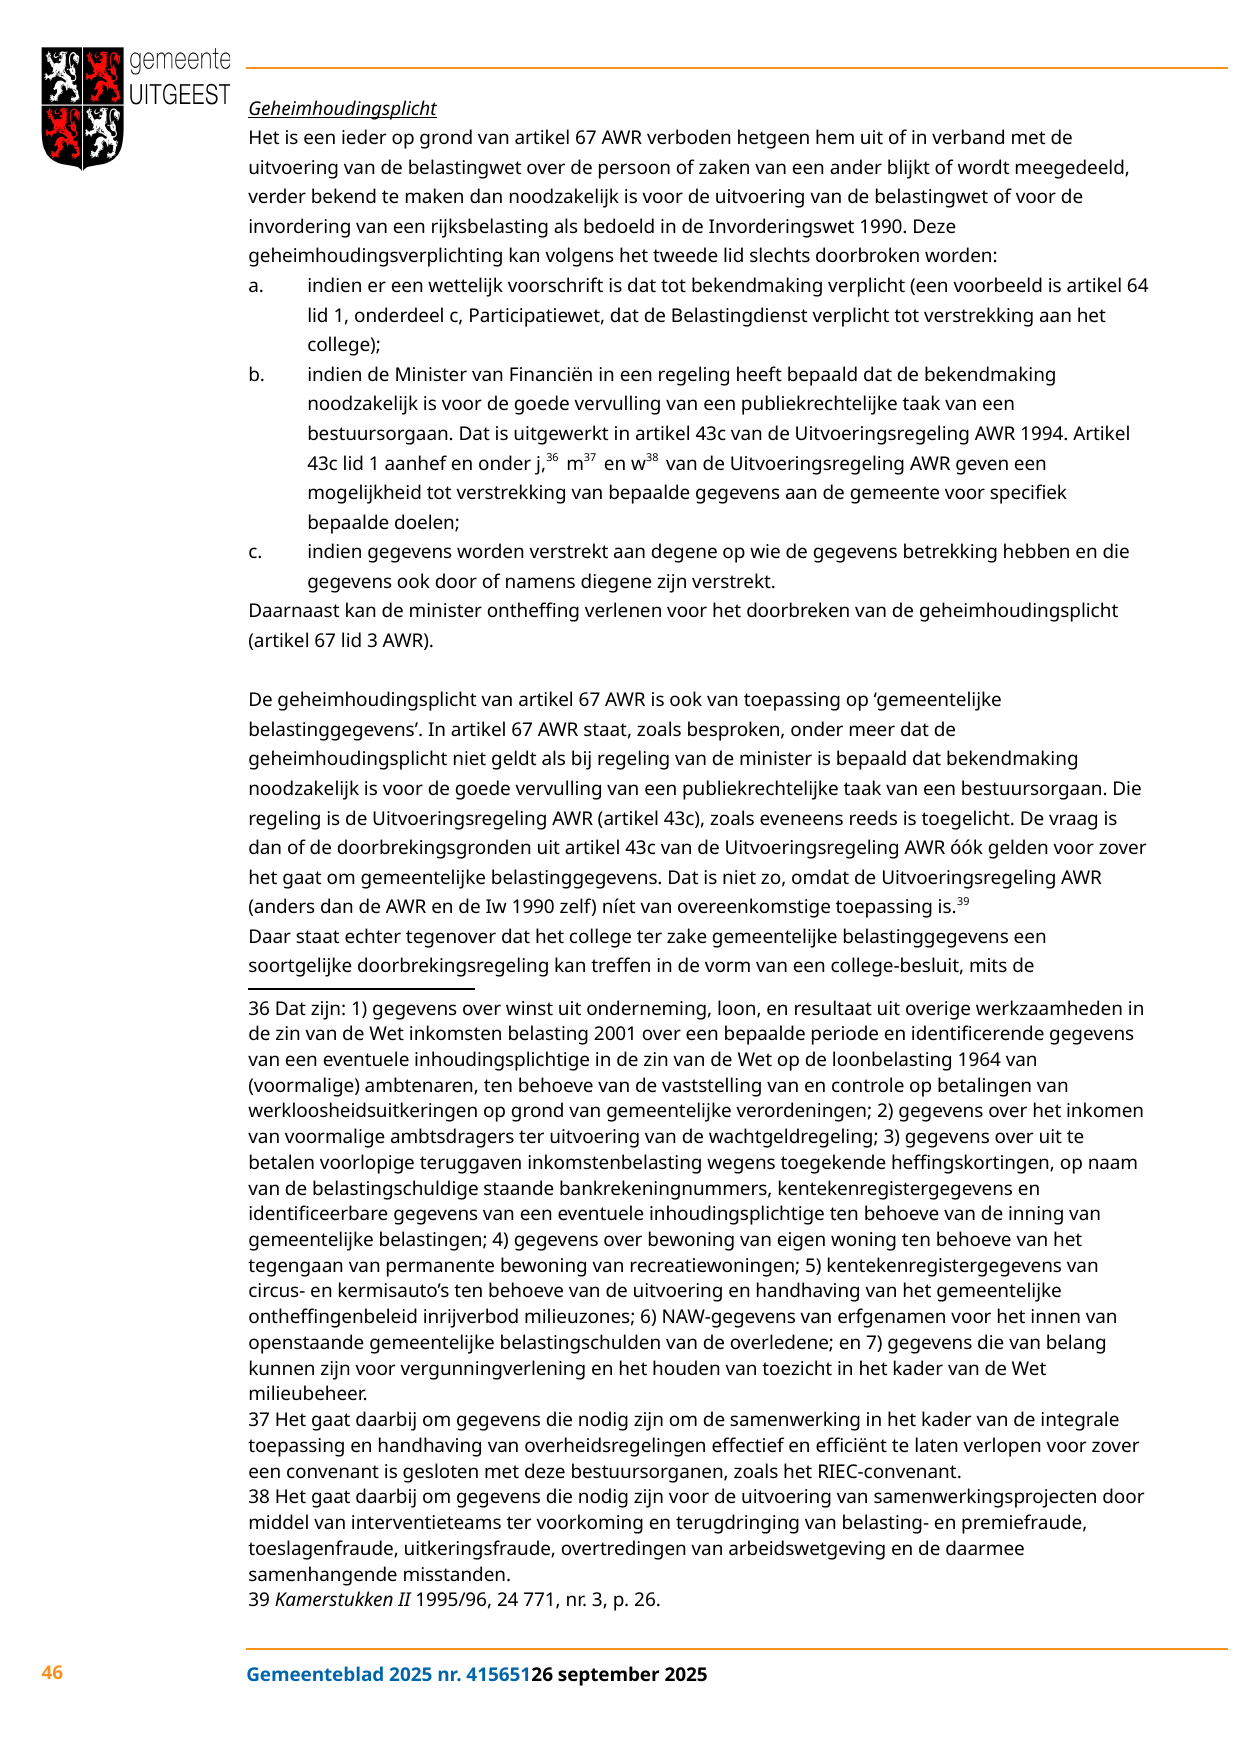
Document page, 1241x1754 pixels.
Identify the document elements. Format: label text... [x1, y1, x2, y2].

text Geheimhoudingsplicht [248, 95, 1152, 121]
list indien er een wettelijk voorschrift is dat tot bekendmaking verplicht (een voorbeeld is artikel 64 lid 1, onderdeel c, Participatiewet, dat de Belastingdienst verplicht tot verstrekking aan het college); [248, 272, 1152, 357]
text Daar staat echter tegenover dat het college ter zake gemeentelijke belastinggegevens een soortgelijke doorbrekingsregeling kan treffen in de vorm van een college-besluit, mits de [248, 923, 1152, 978]
text Het is een ieder op grond van artikel 67 AWR verboden hetgeen hem uit of in verband met de uitvoering van de belastingwet over de persoon of zaken van een ander blijkt of wordt meegedeeld, verder bekend te maken dan noodzakelijk is voor de uitvoering van de belastingwet of voor de invordering van een rijksbelasting als bedoeld in de Invorderingswet 1990. Deze geheimhoudingsverplichting kan volgens het tweede lid slechts doorbroken worden: [248, 124, 1152, 268]
list Het gaat daarbij om gegevens die nodig zijn om de samenwerking in het kader van de integrale toepassing en handhaving van overheidsregelingen effectief en efficiënt te laten verlopen voor zover een convenant is gesloten met deze bestuursorganen, zoals het RIEC-convenant. [248, 1406, 1152, 1483]
list indien gegevens worden verstrekt aan degene op wie de gegevens betrekking hebben en die gegevens ook door of namens diegene zijn verstrekt. [248, 538, 1152, 594]
list Het gaat daarbij om gegevens die nodig zijn voor de uitvoering van samenwerkingsprojecten door middel van interventieteams ter voorkoming en terugdringing van belasting- en premiefraude, toeslagenfraude, uitkeringsfraude, overtredingen van arbeidswetgeving en de daarmee samenhangende misstanden. [248, 1483, 1152, 1586]
list Dat zijn: 1) gegevens over winst uit onderneming, loon, en resultaat uit overige werkzaamheden in de zin van de Wet inkomsten belasting 2001 over een bepaalde periode en identificerende gegevens van een eventuele inhoudingsplichtige in de zin van de Wet op de loonbelasting 1964 van (voormalige) ambtenaren, ten behoeve van de vaststelling van en controle op betalingen van werkloosheidsuitkeringen op grond van gemeentelijke verordeningen; 2) gegevens over het inkomen van voormalige ambtsdragers ter uitvoering van de wachtgeldregeling; 3) gegevens over uit te betalen voorlopige teruggaven inkomstenbelasting wegens toegekende heffingskortingen, op naam van de belastingschuldige staande bankrekeningnummers, kentekenregistergegevens en identificeerbare gegevens van een eventuele inhoudingsplichtige ten behoeve van de inning van gemeentelijke belastingen; 4) gegevens over bewoning van eigen woning ten behoeve van het tegengaan van permanente bewoning van recreatiewoningen; 5) kentekenregistergegevens van circus- en kermisauto’s ten behoeve van de uitvoering en handhaving van het gemeentelijke ontheffingenbeleid inrijverbod milieuzones; 6) NAW-gegevens van erfgenamen voor het innen van openstaande gemeentelijke belastingschulden van de overledene; en 7) gegevens die van belang kunnen zijn voor vergunningverlening en het houden van toezicht in het kader van de Wet milieubeheer. [248, 995, 1152, 1406]
picture [41, 47, 231, 172]
text Kamerstukken II 1995/96, 24 771, nr. 3, p. 26. [248, 1586, 1152, 1612]
text De geheimhoudingsplicht van artikel 67 AWR is ook van toepassing op ‘gemeentelijke belastinggegevens’. In artikel 67 AWR staat, zoals besproken, onder meer dat de geheimhoudingsplicht niet geldt als bij regeling van de minister is bepaald dat bekendmaking noodzakelijk is voor de goede vervulling van een publiekrechtelijke taak van een bestuursorgaan. Die regeling is de Uitvoeringsregeling AWR (artikel 43c), zoals eveneens reeds is toegelicht. De vraag is dan of de doorbrekingsgronden uit artikel 43c van de Uitvoeringsregeling AWR óók gelden voor zover het gaat om gemeentelijke belastinggegevens. Dat is niet zo, omdat de Uitvoeringsregeling AWR (anders dan de AWR en de Iw 1990 zelf) níet van overeenkomstige toepassing is. [248, 686, 1152, 919]
text Daarnaast kan de minister ontheffing verlenen voor het doorbreken van de geheimhoudingsplicht (artikel 67 lid 3 AWR). [248, 598, 1152, 653]
list indien de Minister van Financiën in een regeling heeft bepaald dat de bekendmaking noodzakelijk is voor de goede vervulling van een publiekrechtelijke taak van een bestuursorgaan. Dat is uitgewerkt in artikel 43c van de Uitvoeringsregeling AWR 1994. Artikel 43c lid 1 aanhef en onder j, m en w van de Uitvoeringsregeling AWR geven een mogelijkheid tot verstrekking van bepaalde gegevens aan de gemeente voor specifiek bepaalde doelen; [248, 361, 1152, 535]
